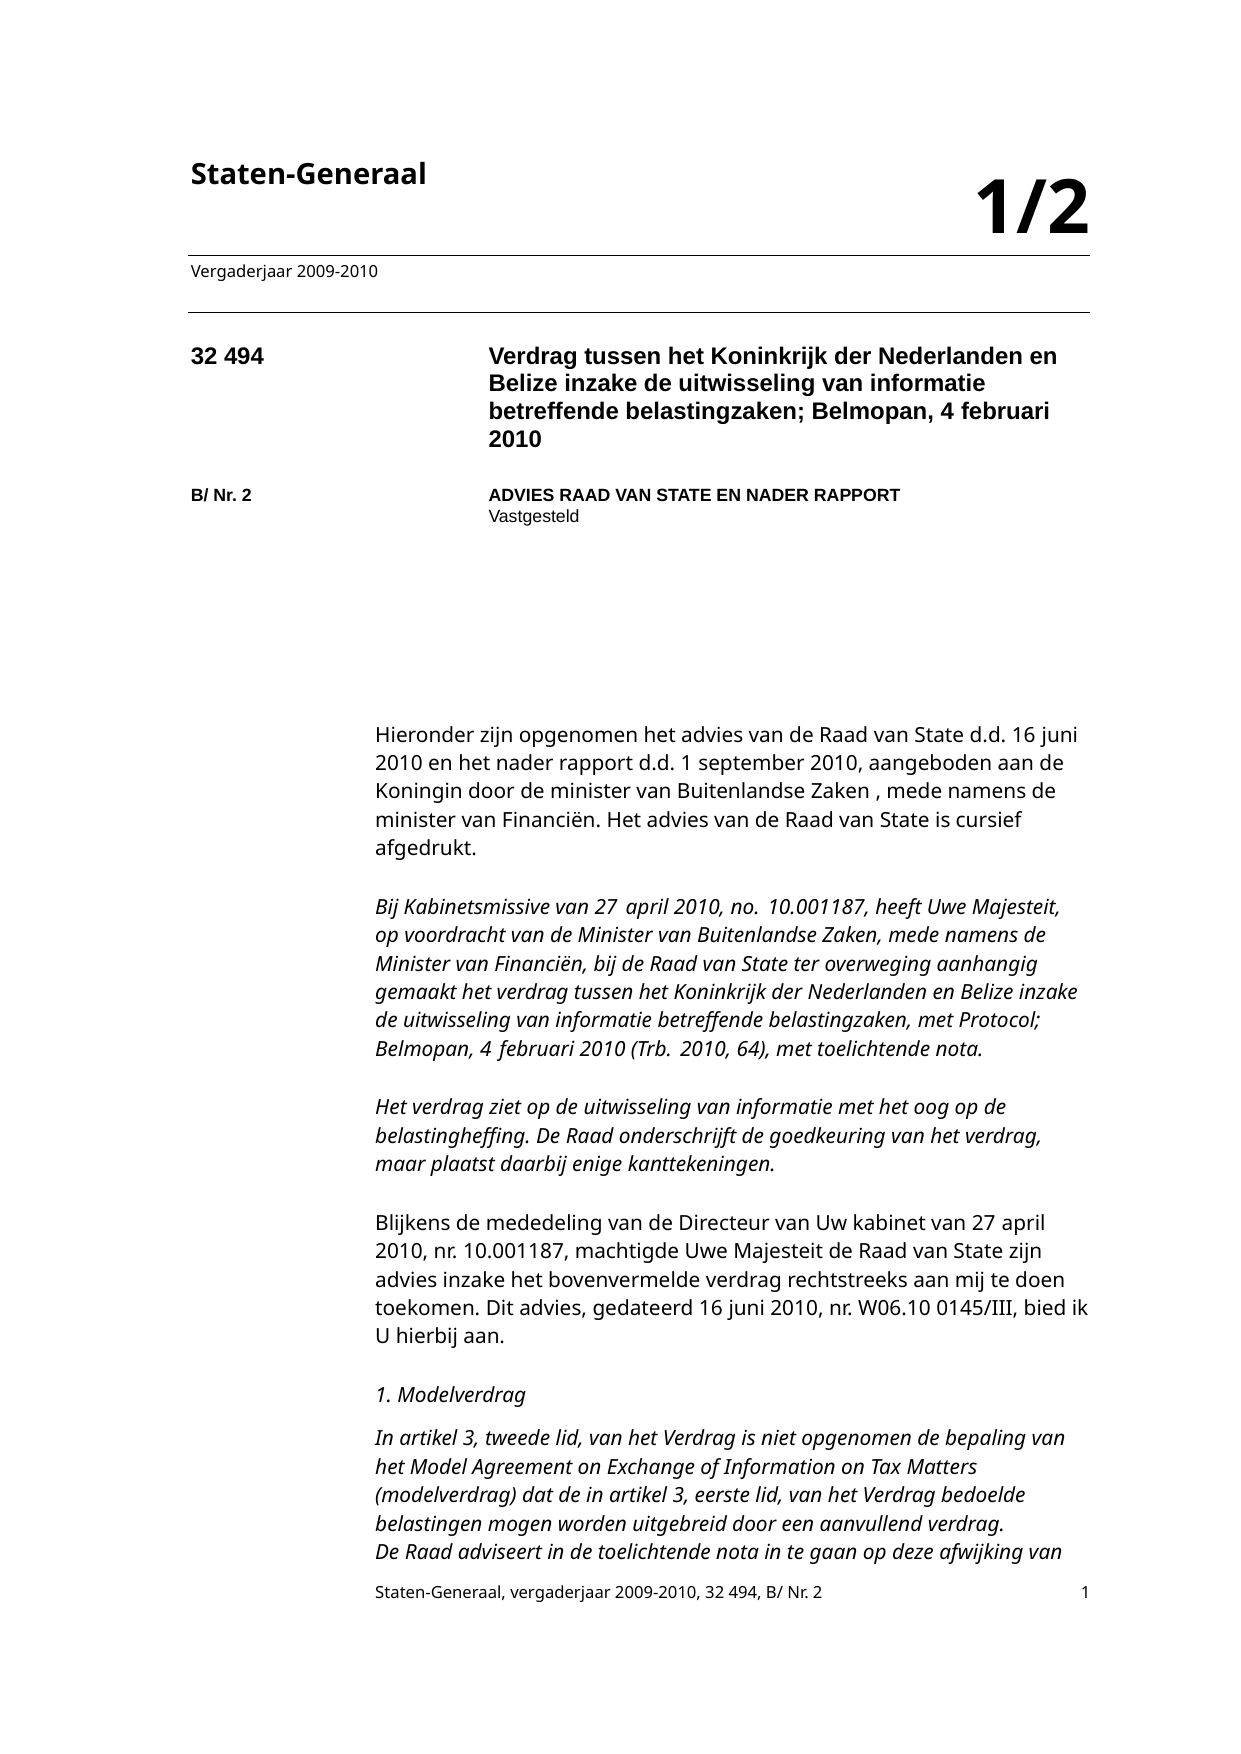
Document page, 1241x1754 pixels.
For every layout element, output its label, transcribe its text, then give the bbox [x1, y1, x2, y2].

text Hieronder zijn opgenomen het advies van de Raad van State d.d. 16 juni 2010 en het nader rapport d.d. 1 september 2010, aangeboden aan de Koningin door de minister van Buitenlandse Zaken , mede namens de minister van Financiën. Het advies van de Raad van State is cursief afgedrukt. [375, 720, 1090, 862]
table_cell Vergaderjaar 2009-2010 [188, 256, 485, 312]
table_header 1/2 [910, 150, 1090, 255]
table_cell [485, 313, 1090, 339]
table_cell ADVIES RAAD VAN STATE EN NADER RAPPORT Vastgesteld [485, 482, 1090, 601]
table_cell 32 494 [188, 339, 485, 482]
text In artikel 3, tweede lid, van het Verdrag is niet opgenomen de bepaling van het Model Agreement on Exchange of Information on Tax Matters (modelverdrag) dat de in artikel 3, eerste lid, van het Verdrag bedoelde belastingen mogen worden uitgebreid door een aanvullend verdrag. [375, 1423, 1090, 1537]
table_cell [188, 313, 485, 339]
text Het verdrag ziet op de uitwisseling van informatie met het oog op de belastingheffing. De Raad onderschrijft de goedkeuring van het verdrag, maar plaatst daarbij enige kanttekeningen. [375, 1092, 1090, 1178]
text Bij Kabinetsmissive van 27 april 2010, no. 10.001187, heeft Uwe Majesteit, op voordracht van de Minister van Buitenlandse Zaken, mede namens de Minister van Financiën, bij de Raad van State ter overweging aanhangig gemaakt het verdrag tussen het Koninkrijk der Nederlanden en Belize inzake de uitwisseling van informatie betreffende belastingzaken, met Protocol; Belmopan, 4 februari 2010 (Trb. 2010, 64), met toelichtende nota. [375, 892, 1090, 1062]
table_cell Verdrag tussen het Koninkrijk der Nederlanden en Belize inzake de uitwisseling van informatie betreffende belastingzaken; Belmopan, 4 februari 2010 [485, 339, 1090, 482]
text 1. Modelverdrag [375, 1380, 1090, 1408]
table_header Staten-Generaal [188, 150, 909, 255]
text De Raad adviseert in de toelichtende nota in te gaan op deze afwijking van [375, 1537, 1090, 1566]
table_cell B/ Nr. 2 [188, 482, 485, 601]
text Blijkens de mededeling van de Directeur van Uw kabinet van 27 april 2010, nr. 10.001187, machtigde Uwe Majesteit de Raad van State zijn advies inzake het bovenvermelde verdrag rechtstreeks aan mij te doen toekomen. Dit advies, gedateerd 16 juni 2010, nr. W06.10 0145/III, bied ik U hierbij aan. [375, 1208, 1090, 1350]
table_cell [485, 256, 1090, 312]
